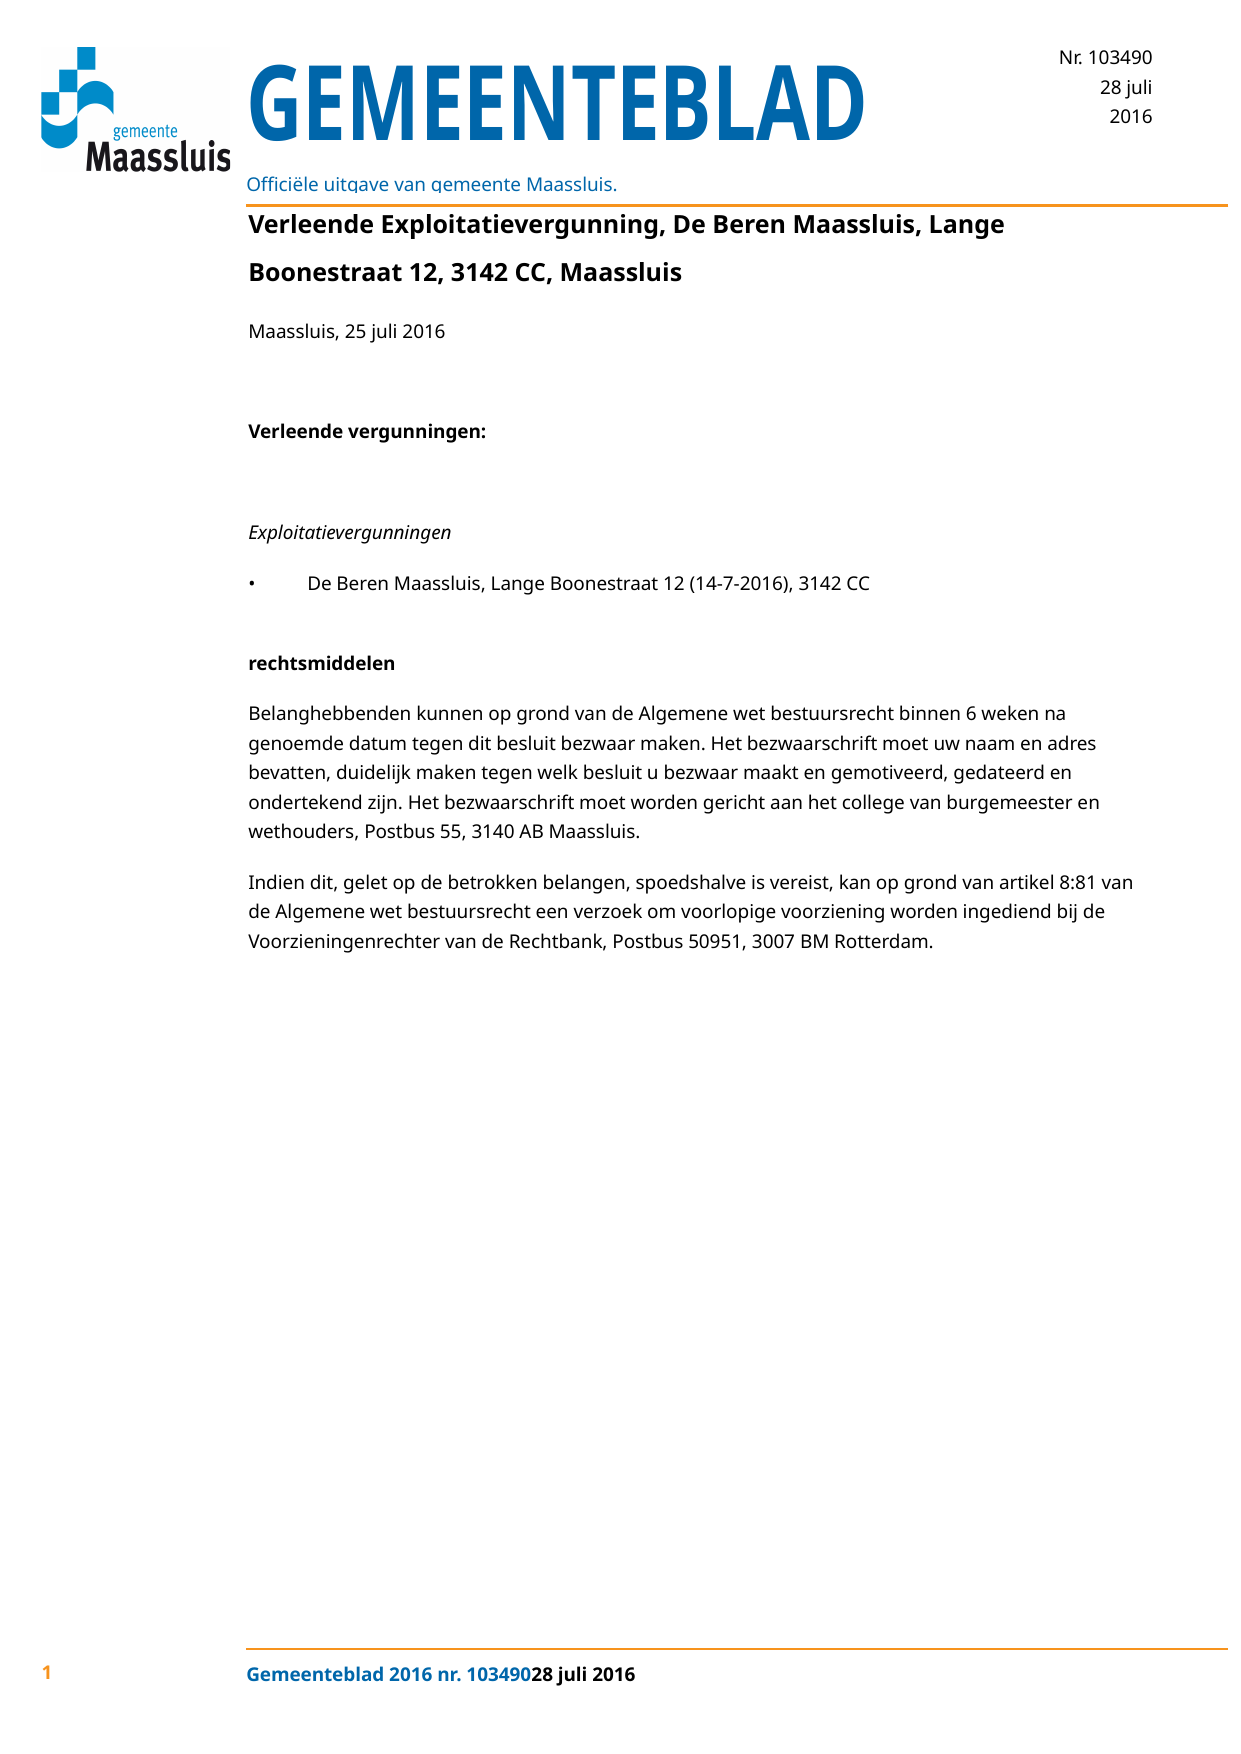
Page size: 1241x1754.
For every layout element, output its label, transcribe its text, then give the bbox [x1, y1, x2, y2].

text Exploitatievergunningen [248, 519, 1152, 545]
text Indien dit, gelet op de betrokken belangen, spoedshalve is vereist, kan op grond van artikel 8:81 van de Algemene wet bestuursrecht een verzoek om voorlopige voorziening worden ingediend bij de Voorzieningenrechter van de Rechtbank, Postbus 50951, 3007 BM Rotterdam. [248, 869, 1152, 954]
list De Beren Maassluis, Lange Boonestraat 12 (14-7-2016), 3142 CC [248, 570, 1152, 596]
picture [41, 47, 77, 92]
text rechtsmiddelen [248, 650, 1152, 676]
text Verleende Exploitatievergunning, De Beren Maassluis, Lange Boonestraat 12, 3142 CC, Maassluis [248, 207, 1152, 288]
text Verleende vergunningen: [248, 419, 1152, 444]
text Belanghebbenden kunnen op grond van de Algemene wet bestuursrecht binnen 6 weken na genoemde datum tegen dit besluit bezwaar maken. Het bezwaarschrift moet uw naam en adres bevatten, duidelijk maken tegen welk besluit u bezwaar maakt en gemotiveerd, gedateerd en ondertekend zijn. Het bezwaarschrift moet worden gericht aan het college van burgemeester en wethouders, Postbus 55, 3140 AB Maassluis. [248, 700, 1152, 844]
text Maassluis, 25 juli 2016 [248, 318, 1152, 344]
picture [41, 47, 231, 172]
